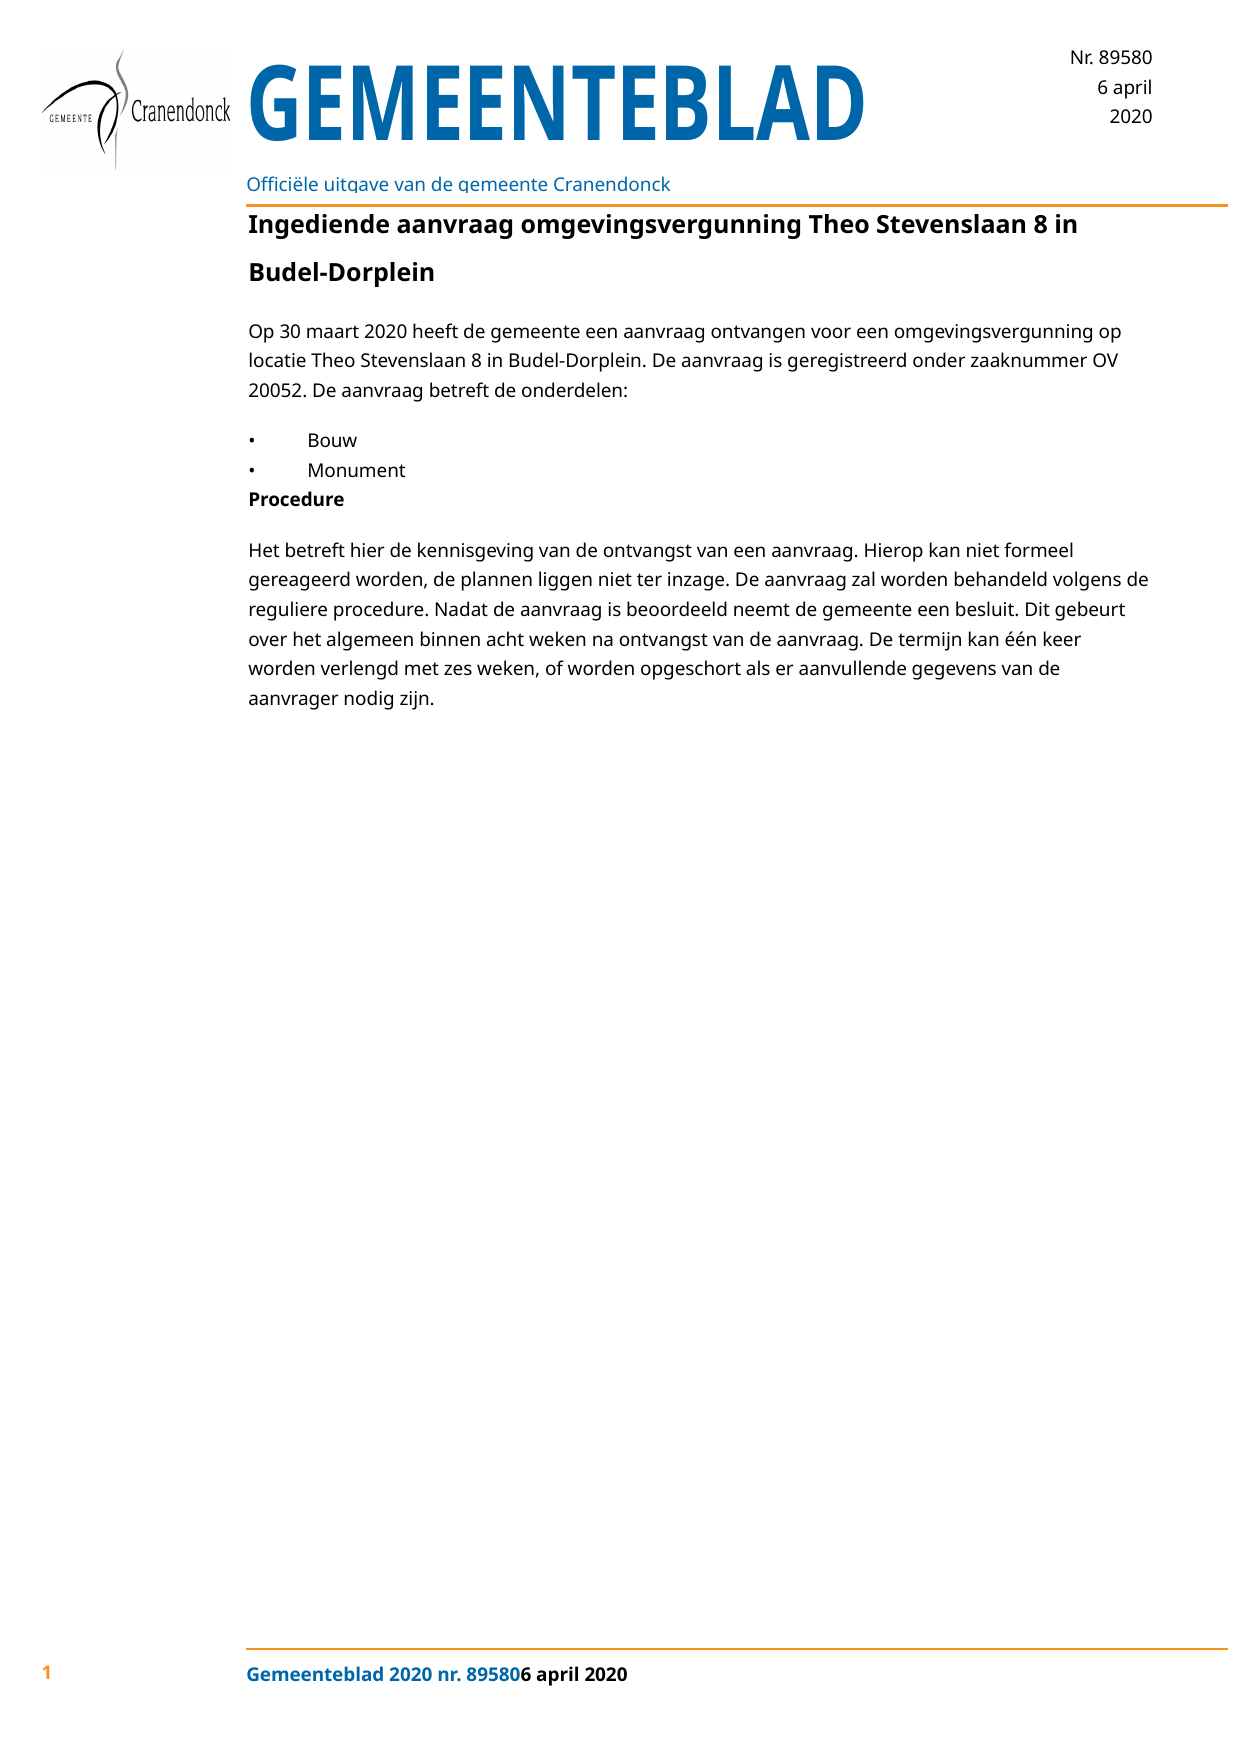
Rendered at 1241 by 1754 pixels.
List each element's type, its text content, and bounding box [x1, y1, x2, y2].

text Ingediende aanvraag omgevingsvergunning Theo Stevenslaan 8 in Budel-Dorplein [248, 207, 1152, 288]
text Op 30 maart 2020 heeft de gemeente een aanvraag ontvangen voor een omgevingsvergunning op locatie Theo Stevenslaan 8 in Budel-Dorplein. De aanvraag is geregistreerd onder zaaknummer OV 20052. De aanvraag betreft de onderdelen: [248, 318, 1152, 403]
list Monument [248, 457, 1152, 483]
picture [41, 47, 231, 172]
list Bouw [248, 427, 1152, 453]
text Het betreft hier de kennisgeving van de ontvangst van een aanvraag. Hierop kan niet formeel gereageerd worden, de plannen liggen niet ter inzage. De aanvraag zal worden behandeld volgens de reguliere procedure. Nadat de aanvraag is beoordeeld neemt de gemeente een besluit. Dit gebeurt over het algemeen binnen acht weken na ontvangst van de aanvraag. De termijn kan één keer worden verlengd met zes weken, of worden opgeschort als er aanvullende gegevens van de aanvrager nodig zijn. [248, 537, 1152, 711]
text Procedure [248, 487, 1152, 512]
